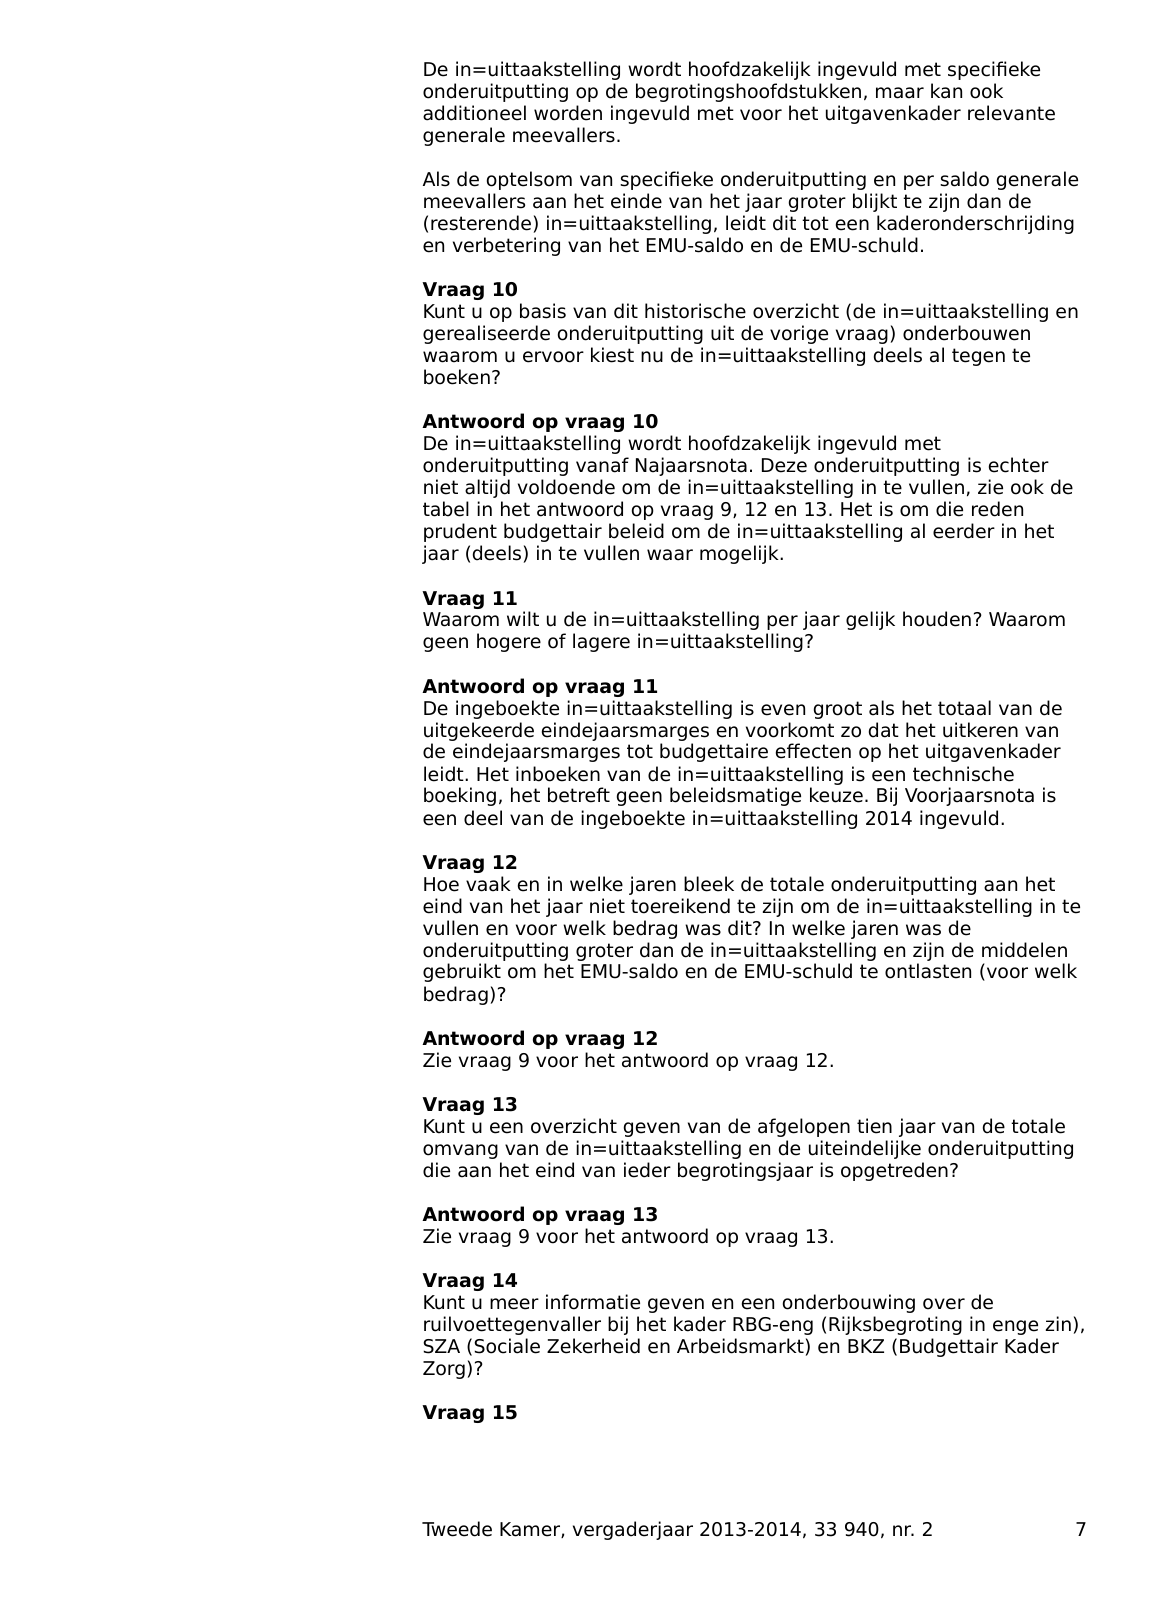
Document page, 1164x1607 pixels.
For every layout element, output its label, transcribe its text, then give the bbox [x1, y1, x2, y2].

text Zie vraag 9 voor het antwoord op vraag 12. [422, 1049, 1087, 1072]
text Kunt u een overzicht geven van de afgelopen tien jaar van de totale omvang van de in=uittaakstelling en de uiteindelijke onderuitputting die aan het eind van ieder begrotingsjaar is opgetreden? [422, 1116, 1087, 1182]
text Zie vraag 9 voor het antwoord op vraag 13. [422, 1226, 1087, 1248]
text Als de optelsom van specifieke onderuitputting en per saldo generale meevallers aan het einde van het jaar groter blijkt te zijn dan de (resterende) in=uittaakstelling, leidt dit tot een kaderonderschrijding en verbetering van het EMU-saldo en de EMU-schuld. [422, 169, 1087, 257]
text Kunt u op basis van dit historische overzicht (de in=uittaakstelling en gerealiseerde onderuitputting uit de vorige vraag) onderbouwen waarom u ervoor kiest nu de in=uittaakstelling deels al tegen te boeken? [422, 301, 1087, 389]
text De ingeboekte in=uittaakstelling is even groot als het totaal van de uitgekeerde eindejaarsmarges en voorkomt zo dat het uitkeren van de eindejaarsmarges tot budgettaire effecten op het uitgavenkader leidt. Het inboeken van de in=uittaakstelling is een technische boeking, het betreft geen beleidsmatige keuze. Bij Voorjaarsnota is een deel van de ingeboekte in=uittaakstelling 2014 ingevuld. [422, 697, 1087, 829]
text Hoe vaak en in welke jaren bleek de totale onderuitputting aan het eind van het jaar niet toereikend te zijn om de in=uittaakstelling in te vullen en voor welk bedrag was dit? In welke jaren was de onderuitputting groter dan de in=uittaakstelling en zijn de middelen gebruikt om het EMU-saldo en de EMU-schuld te ontlasten (voor welk bedrag)? [422, 873, 1087, 1005]
text De in=uittaakstelling wordt hoofdzakelijk ingevuld met onderuitputting vanaf Najaarsnota. Deze onderuitputting is echter niet altijd voldoende om de in=uittaakstelling in te vullen, zie ook de tabel in het antwoord op vraag 9, 12 en 13. Het is om die reden prudent budgettair beleid om de in=uittaakstelling al eerder in het jaar (deels) in te vullen waar mogelijk. [422, 433, 1087, 565]
text Vraag 14 [422, 1270, 1087, 1292]
text Antwoord op vraag 11 [422, 676, 1087, 697]
text Waarom wilt u de in=uittaakstelling per jaar gelijk houden? Waarom geen hogere of lagere in=uittaakstelling? [422, 609, 1087, 653]
text Antwoord op vraag 12 [422, 1028, 1087, 1049]
text Vraag 13 [422, 1094, 1087, 1116]
text De in=uittaakstelling wordt hoofdzakelijk ingevuld met specifieke onderuitputting op de begrotingshoofdstukken, maar kan ook additioneel worden ingevuld met voor het uitgavenkader relevante generale meevallers. [422, 59, 1087, 147]
text Vraag 15 [422, 1402, 1087, 1424]
text Vraag 12 [422, 852, 1087, 873]
text Vraag 11 [422, 587, 1087, 609]
text Vraag 10 [422, 279, 1087, 301]
text Antwoord op vraag 10 [422, 411, 1087, 433]
text Antwoord op vraag 13 [422, 1204, 1087, 1226]
text Kunt u meer informatie geven en een onderbouwing over de ruilvoettegenvaller bij het kader RBG-eng (Rijksbegroting in enge zin), SZA (Sociale Zekerheid en Arbeidsmarkt) en BKZ (Budgettair Kader Zorg)? [422, 1292, 1087, 1380]
